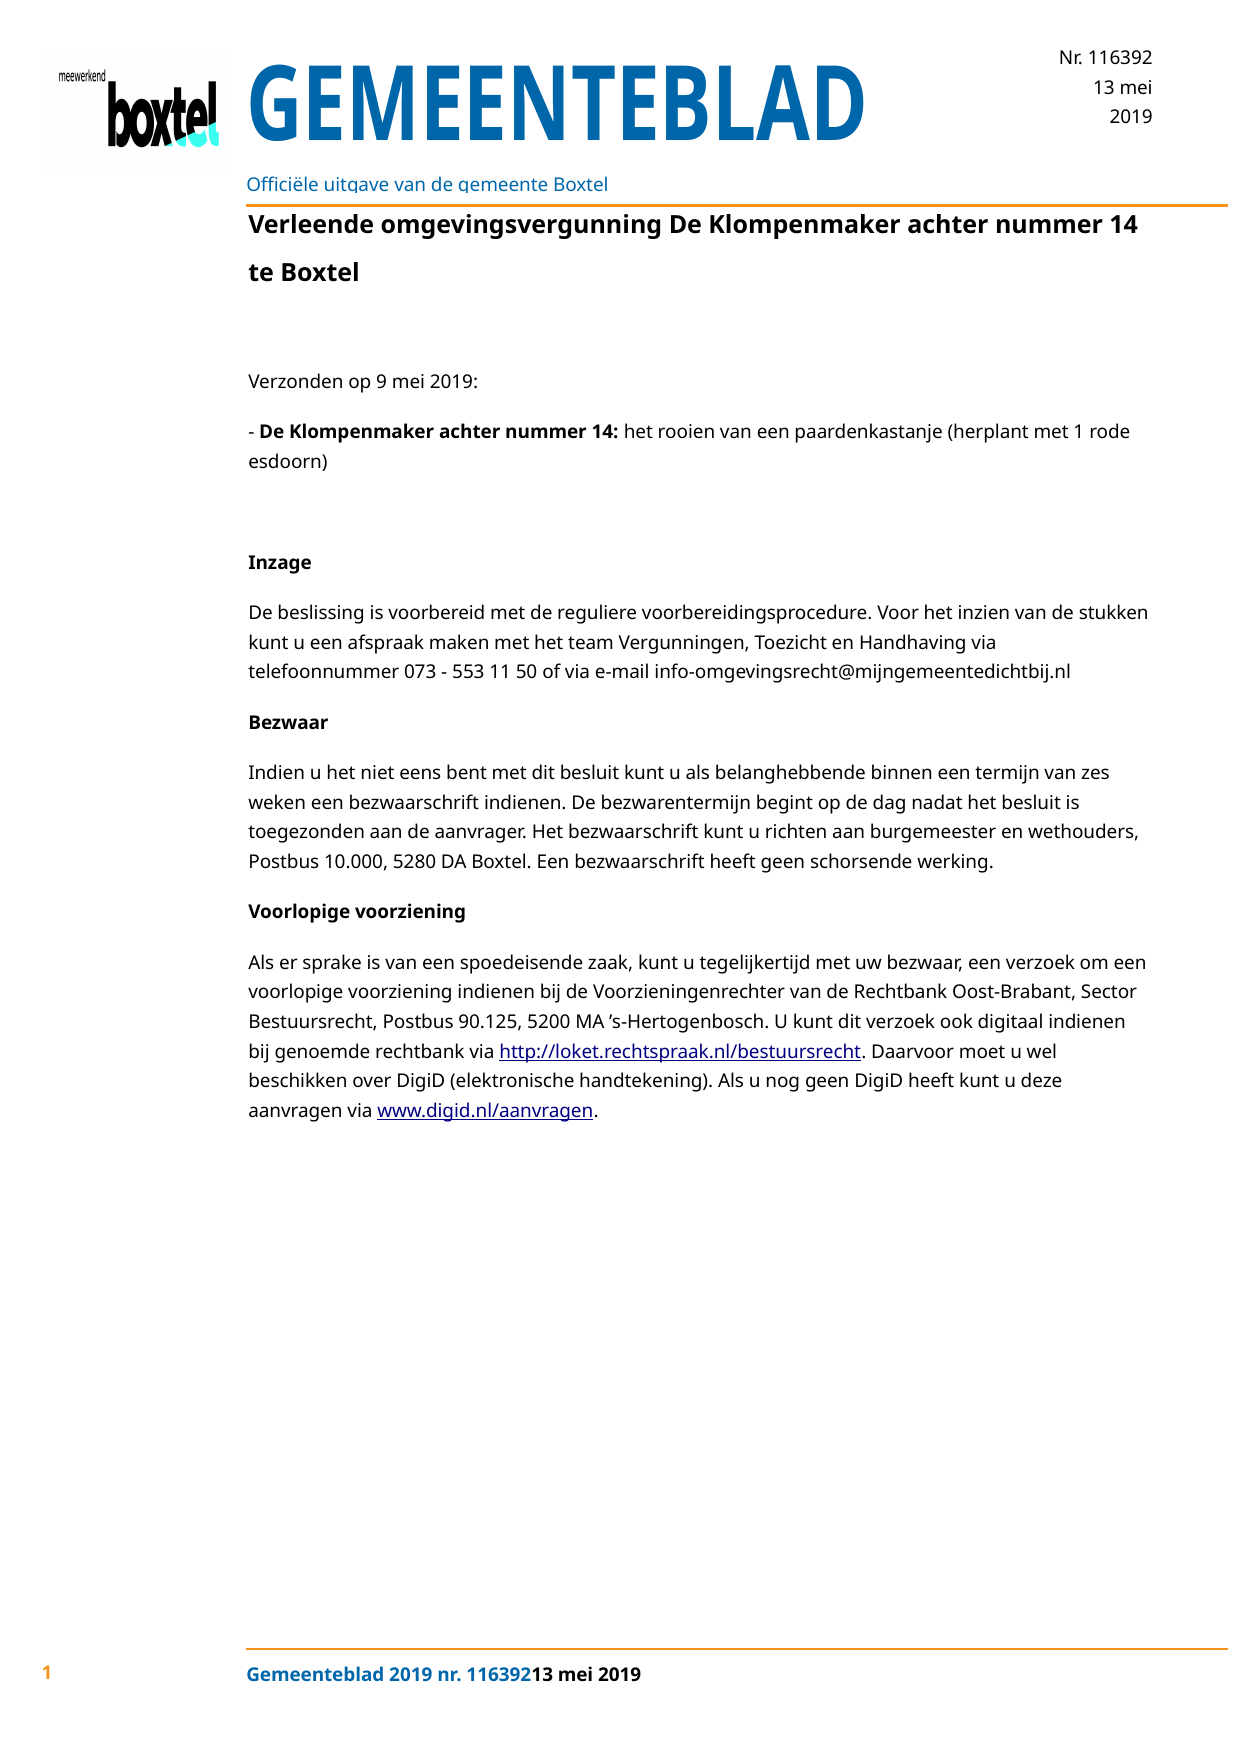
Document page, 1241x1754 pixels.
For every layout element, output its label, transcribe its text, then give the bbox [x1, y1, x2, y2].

text Als er sprake is van een spoedeisende zaak, kunt u tegelijkertijd met uw bezwaar, een verzoek om een voorlopige voorziening indienen bij de Voorzieningenrechter van de Rechtbank Oost-Brabant, Sector Bestuursrecht, Postbus 90.125, 5200 MA ’s-Hertogenbosch. U kunt dit verzoek ook digitaal indienen bij genoemde rechtbank via http://loket.rechtspraak.nl/bestuursrecht. Daarvoor moet u wel beschikken over DigiD (elektronische handtekening). Als u nog geen DigiD heeft kunt u deze aanvragen via www.digid.nl/aanvragen. [248, 949, 1152, 1123]
text Inzage [248, 549, 1152, 575]
text Bezwaar [248, 709, 1152, 735]
text - De Klompenmaker achter nummer 14: het rooien van een paardenkastanje (herplant met 1 rode esdoorn) [248, 419, 1152, 474]
text Voorlopige voorziening [248, 899, 1152, 924]
text Indien u het niet eens bent met dit besluit kunt u als belanghebbende binnen een termijn van zes weken een bezwaarschrift indienen. De bezwarentermijn begint op de dag nadat het besluit is toegezonden aan de aanvrager. Het bezwaarschrift kunt u richten aan burgemeester en wethouders, Postbus 10.000, 5280 DA Boxtel. Een bezwaarschrift heeft geen schorsende werking. [248, 759, 1152, 874]
text De beslissing is voorbereid met de reguliere voorbereidingsprocedure. Voor het inzien van de stukken kunt u een afspraak maken met het team Vergunningen, Toezicht en Handhaving via telefoonnummer 073 - 553 11 50 of via e-mail info-omgevingsrecht@mijngemeentedichtbij.nl [248, 599, 1152, 684]
picture [41, 47, 231, 172]
text Verzonden op 9 mei 2019: [248, 368, 1152, 394]
text Verleende omgevingsvergunning De Klompenmaker achter nummer 14 te Boxtel [248, 207, 1152, 288]
